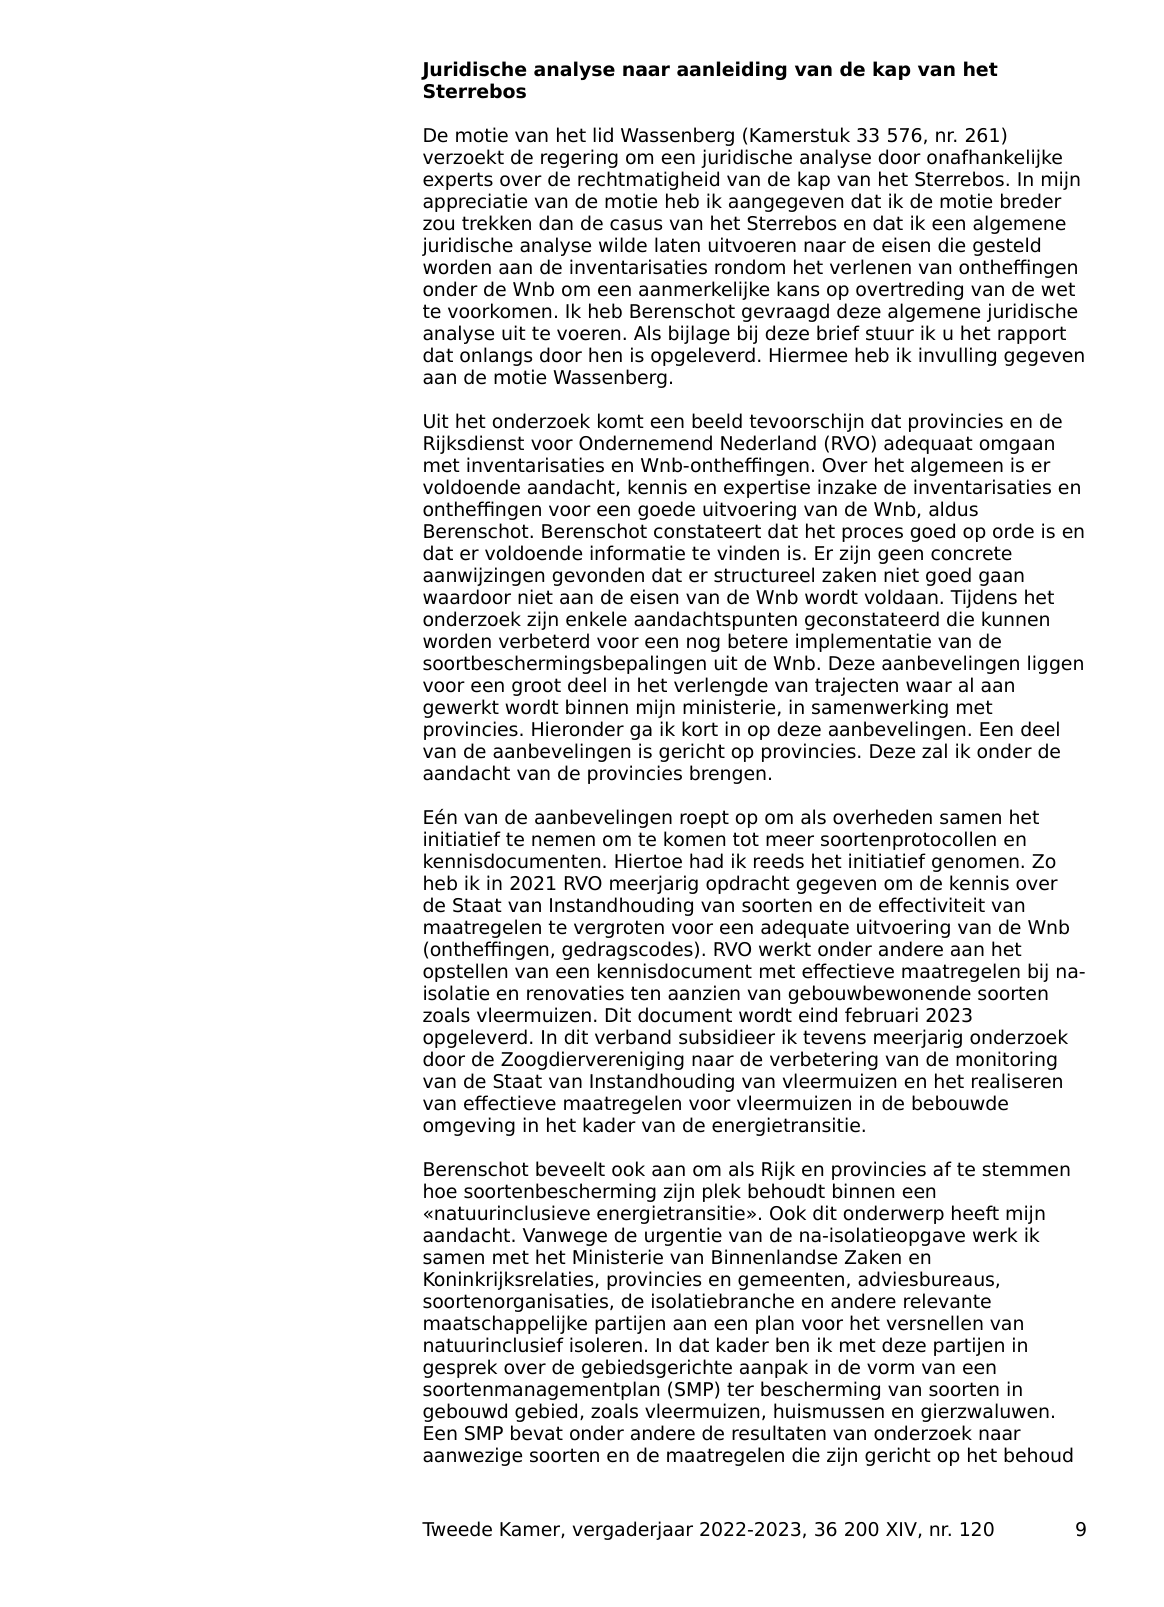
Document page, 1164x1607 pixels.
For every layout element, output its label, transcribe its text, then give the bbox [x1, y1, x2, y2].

text Uit het onderzoek komt een beeld tevoorschijn dat provincies en de Rijksdienst voor Ondernemend Nederland (RVO) adequaat omgaan met inventarisaties en Wnb-ontheffingen. Over het algemeen is er voldoende aandacht, kennis en expertise inzake de inventarisaties en ontheffingen voor een goede uitvoering van de Wnb, aldus Berenschot. Berenschot constateert dat het proces goed op orde is en dat er voldoende informatie te vinden is. Er zijn geen concrete aanwijzingen gevonden dat er structureel zaken niet goed gaan waardoor niet aan de eisen van de Wnb wordt voldaan. Tijdens het onderzoek zijn enkele aandachtspunten geconstateerd die kunnen worden verbeterd voor een nog betere implementatie van de soortbeschermingsbepalingen uit de Wnb. Deze aanbevelingen liggen voor een groot deel in het verlengde van trajecten waar al aan gewerkt wordt binnen mijn ministerie, in samenwerking met provincies. Hieronder ga ik kort in op deze aanbevelingen. Een deel van de aanbevelingen is gericht op provincies. Deze zal ik onder de aandacht van de provincies brengen. [422, 411, 1087, 785]
subtitle Juridische analyse naar aanleiding van de kap van het Sterrebos [422, 59, 1087, 103]
text Eén van de aanbevelingen roept op om als overheden samen het initiatief te nemen om te komen tot meer soortenprotocollen en kennisdocumenten. Hiertoe had ik reeds het initiatief genomen. Zo heb ik in 2021 RVO meerjarig opdracht gegeven om de kennis over de Staat van Instandhouding van soorten en de effectiviteit van maatregelen te vergroten voor een adequate uitvoering van de Wnb (ontheffingen, gedragscodes). RVO werkt onder andere aan het opstellen van een kennisdocument met effectieve maatregelen bij na-isolatie en renovaties ten aanzien van gebouwbewonende soorten zoals vleermuizen. Dit document wordt eind februari 2023 opgeleverd. In dit verband subsidieer ik tevens meerjarig onderzoek door de Zoogdiervereniging naar de verbetering van de monitoring van de Staat van Instandhouding van vleermuizen en het realiseren van effectieve maatregelen voor vleermuizen in de bebouwde omgeving in het kader van de energietransitie. [422, 807, 1087, 1137]
text Berenschot beveelt ook aan om als Rijk en provincies af te stemmen hoe soortenbescherming zijn plek behoudt binnen een «natuurinclusieve energietransitie». Ook dit onderwerp heeft mijn aandacht. Vanwege de urgentie van de na-isolatieopgave werk ik samen met het Ministerie van Binnenlandse Zaken en Koninkrijksrelaties, provincies en gemeenten, adviesbureaus, soortenorganisaties, de isolatiebranche en andere relevante maatschappelijke partijen aan een plan voor het versnellen van natuurinclusief isoleren. In dat kader ben ik met deze partijen in gesprek over de gebiedsgerichte aanpak in de vorm van een soortenmanagementplan (SMP) ter bescherming van soorten in gebouwd gebied, zoals vleermuizen, huismussen en gierzwaluwen. Een SMP bevat onder andere de resultaten van onderzoek naar aanwezige soorten en de maatregelen die zijn gericht op het behoud [422, 1159, 1087, 1467]
text De motie van het lid Wassenberg (Kamerstuk 33 576, nr. 261) verzoekt de regering om een juridische analyse door onafhankelijke experts over de rechtmatigheid van de kap van het Sterrebos. In mijn appreciatie van de motie heb ik aangegeven dat ik de motie breder zou trekken dan de casus van het Sterrebos en dat ik een algemene juridische analyse wilde laten uitvoeren naar de eisen die gesteld worden aan de inventarisaties rondom het verlenen van ontheffingen onder de Wnb om een aanmerkelijke kans op overtreding van de wet te voorkomen. Ik heb Berenschot gevraagd deze algemene juridische analyse uit te voeren. Als bijlage bij deze brief stuur ik u het rapport dat onlangs door hen is opgeleverd. Hiermee heb ik invulling gegeven aan de motie Wassenberg. [422, 125, 1087, 389]
